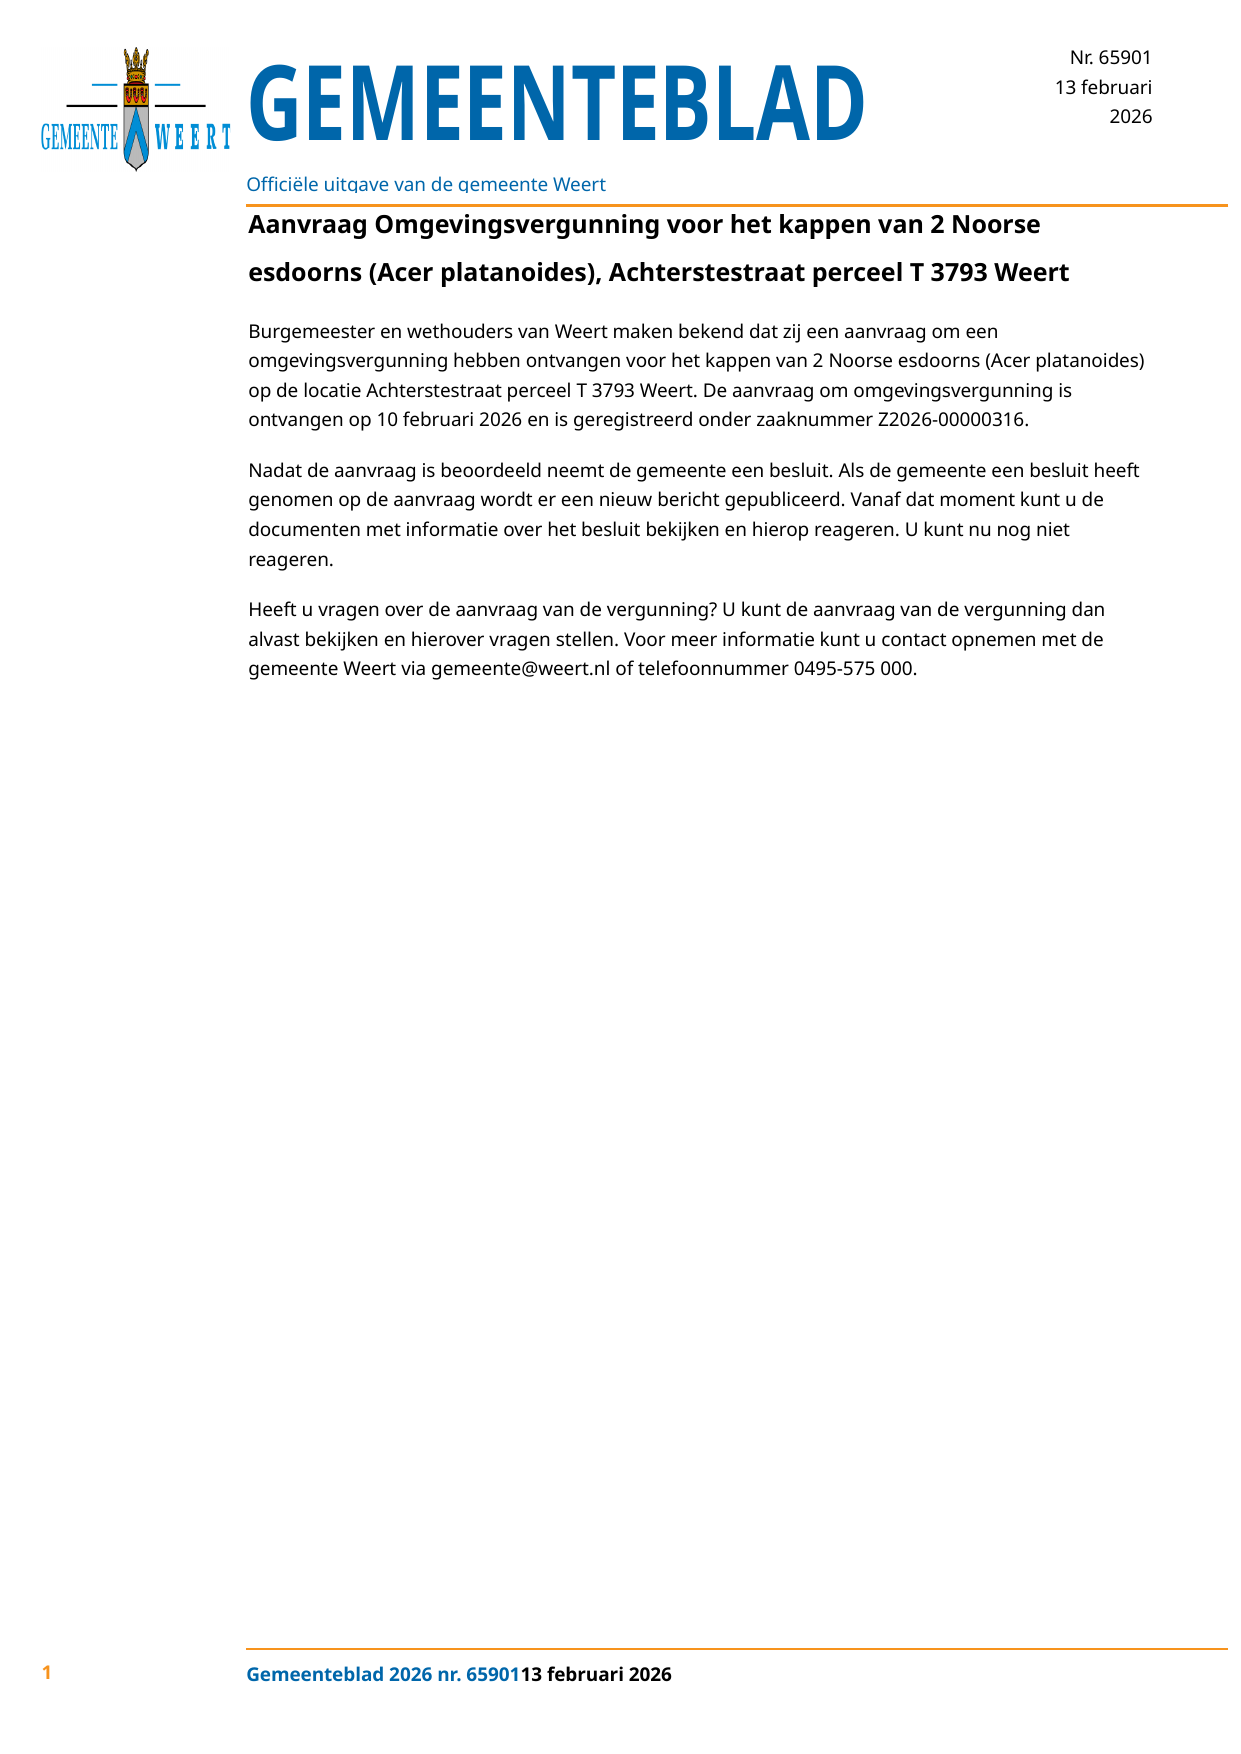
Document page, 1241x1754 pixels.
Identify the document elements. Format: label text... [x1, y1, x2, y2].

text Heeft u vragen over de aanvraag van de vergunning? U kunt de aanvraag van de vergunning dan alvast bekijken en hierover vragen stellen. Voor meer informatie kunt u contact opnemen met de gemeente Weert via gemeente@weert.nl of telefoonnummer 0495-575 000. [248, 596, 1152, 681]
text Nadat de aanvraag is beoordeeld neemt de gemeente een besluit. Als de gemeente een besluit heeft genomen op de aanvraag wordt er een nieuw bericht gepubliceerd. Vanaf dat moment kunt u de documenten met informatie over het besluit bekijken en hierop reageren. U kunt nu nog niet reageren. [248, 457, 1152, 572]
text Aanvraag Omgevingsvergunning voor het kappen van 2 Noorse esdoorns (Acer platanoides), Achterstestraat perceel T 3793 Weert [248, 207, 1152, 288]
text Burgemeester en wethouders van Weert maken bekend dat zij een aanvraag om een omgevingsvergunning hebben ontvangen voor het kappen van 2 Noorse esdoorns (Acer platanoides) op de locatie Achterstestraat perceel T 3793 Weert. De aanvraag om omgevingsvergunning is ontvangen op 10 februari 2026 en is geregistreerd onder zaaknummer Z2026-00000316. [248, 318, 1152, 432]
picture [41, 47, 231, 172]
